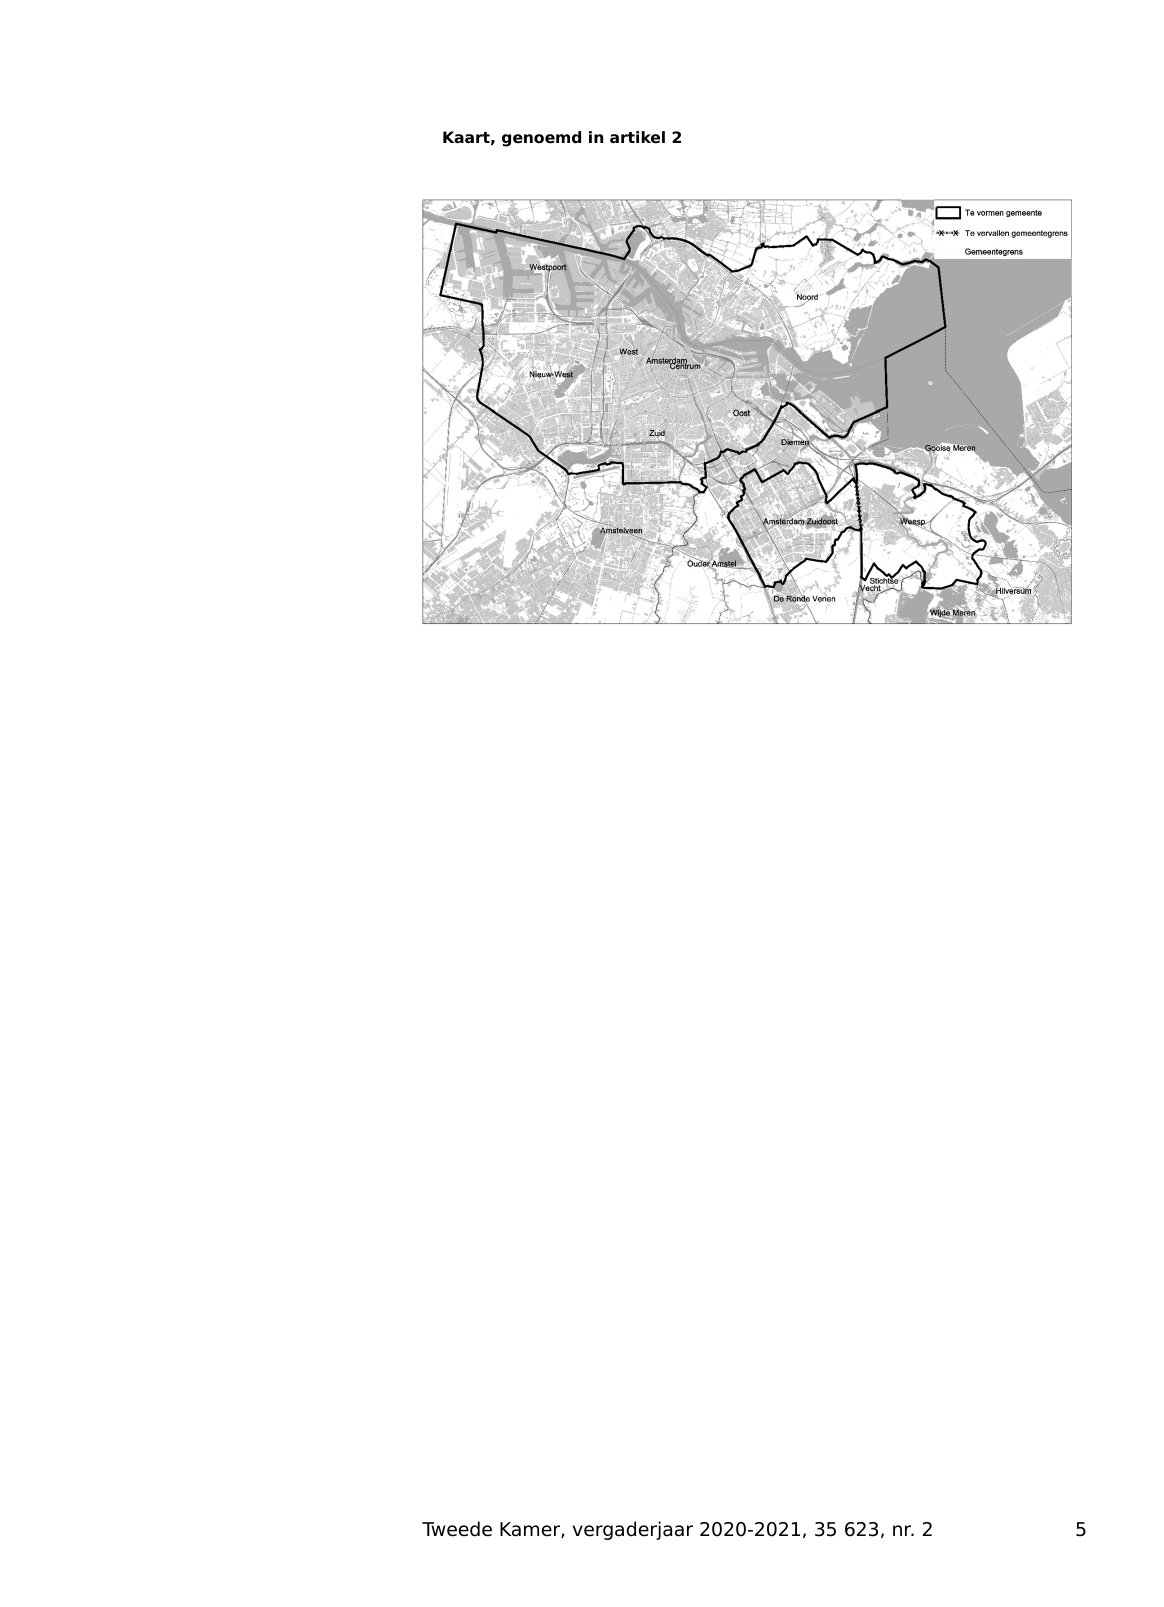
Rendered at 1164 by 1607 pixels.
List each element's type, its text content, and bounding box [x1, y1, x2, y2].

text Kaart, genoemd in artikel 2 [422, 129, 1072, 148]
picture [422, 181, 1072, 642]
